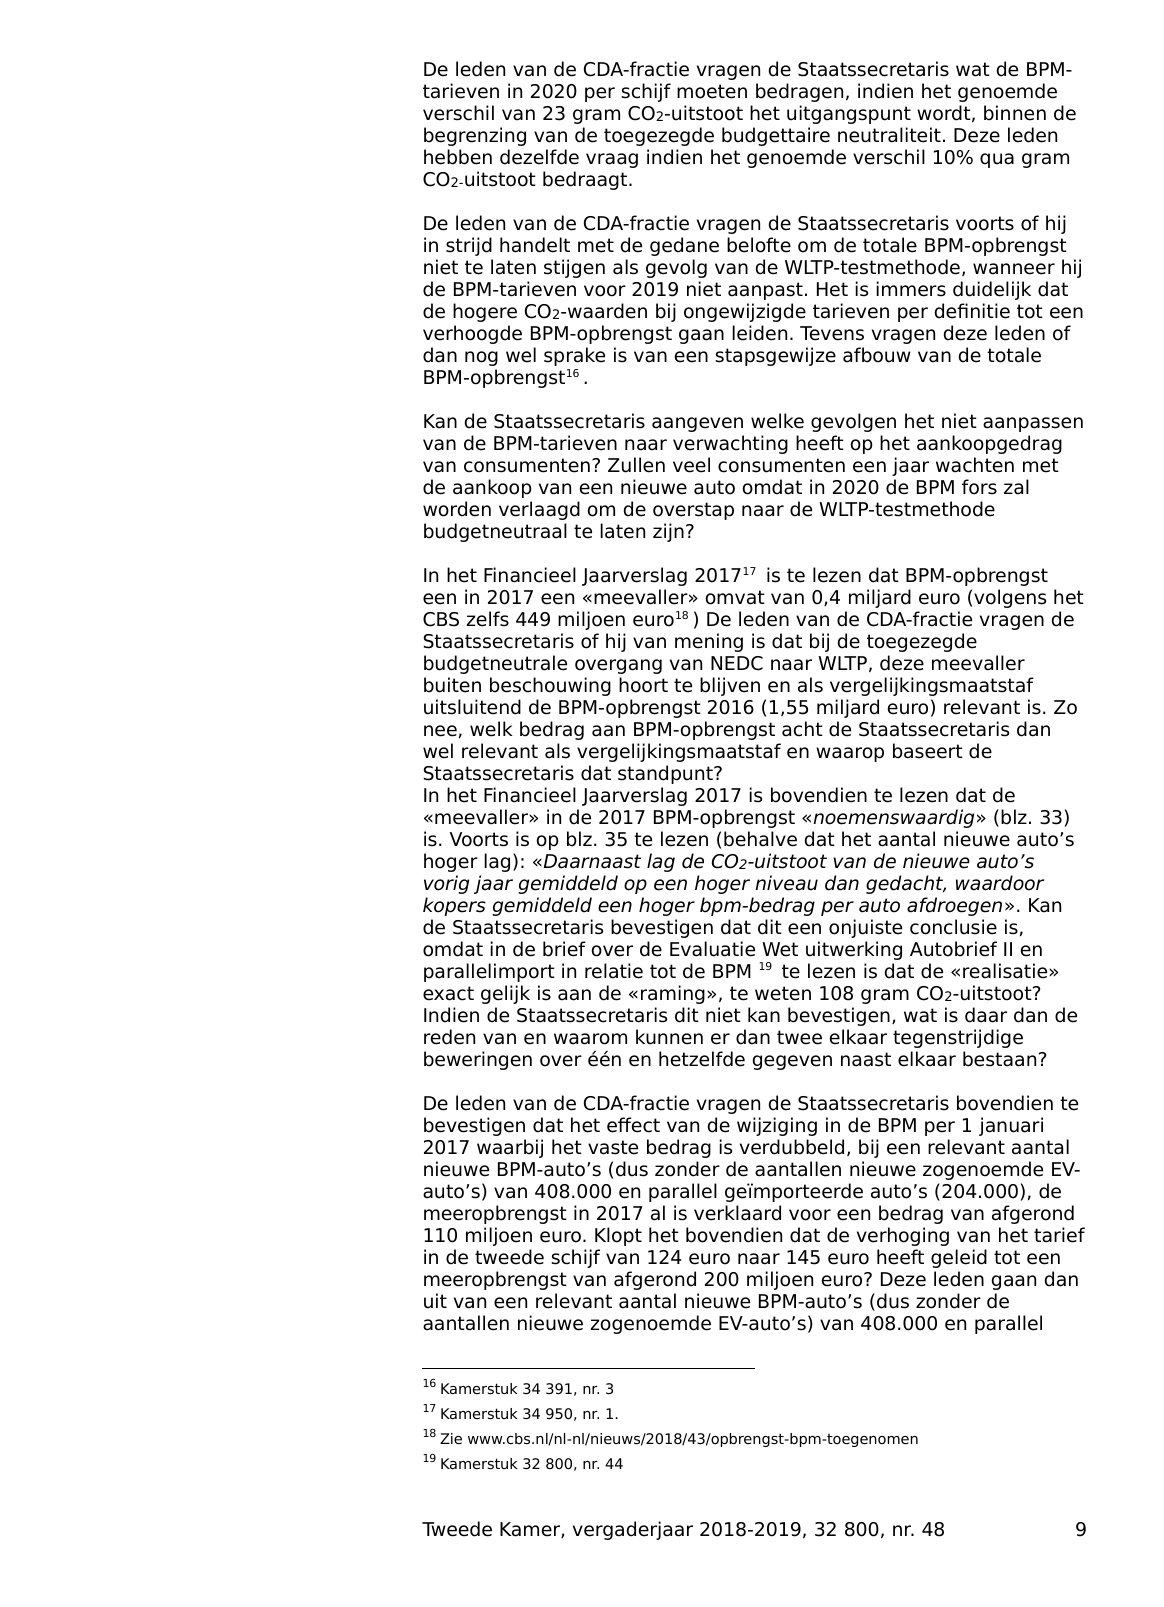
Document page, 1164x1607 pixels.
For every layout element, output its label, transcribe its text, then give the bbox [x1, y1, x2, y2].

text Kamerstuk 34 391, nr. 3 [422, 1377, 1087, 1399]
text De leden van de CDA-fractie vragen de Staatssecretaris wat de BPM-tarieven in 2020 per schijf moeten bedragen, indien het genoemde verschil van 23 gram CO2-uitstoot het uitgangspunt wordt, binnen de begrenzing van de toegezegde budgettaire neutraliteit. Deze leden hebben dezelfde vraag indien het genoemde verschil 10% qua gram CO2-uitstoot bedraagt. [422, 59, 1087, 191]
text De leden van de CDA-fractie vragen de Staatssecretaris bovendien te bevestigen dat het effect van de wijziging in de BPM per 1 januari 2017 waarbij het vaste bedrag is verdubbeld, bij een relevant aantal nieuwe BPM-auto’s (dus zonder de aantallen nieuwe zogenoemde EV-auto’s) van 408.000 en parallel geïmporteerde auto’s (204.000), de meeropbrengst in 2017 al is verklaard voor een bedrag van afgerond 110 miljoen euro. Klopt het bovendien dat de verhoging van het tarief in de tweede schijf van 124 euro naar 145 euro heeft geleid tot een meeropbrengst van afgerond 200 miljoen euro? Deze leden gaan dan uit van een relevant aantal nieuwe BPM-auto’s (dus zonder de aantallen nieuwe zogenoemde EV-auto’s) van 408.000 en parallel [422, 1093, 1087, 1335]
text Zie www.cbs.nl/nl-nl/nieuws/2018/43/opbrengst-bpm-toegenomen [422, 1427, 1087, 1449]
text Kamerstuk 34 950, nr. 1. [422, 1402, 1087, 1424]
text Kan de Staatssecretaris aangeven welke gevolgen het niet aanpassen van de BPM-tarieven naar verwachting heeft op het aankoopgedrag van consumenten? Zullen veel consumenten een jaar wachten met de aankoop van een nieuwe auto omdat in 2020 de BPM fors zal worden verlaagd om de overstap naar de WLTP-testmethode budgetneutraal te laten zijn? [422, 411, 1087, 543]
text In het Financieel Jaarverslag 2017 is bovendien te lezen dat de «meevaller» in de 2017 BPM-opbrengst «noemenswaardig» (blz. 33) is. Voorts is op blz. 35 te lezen (behalve dat het aantal nieuwe auto’s hoger lag): «Daarnaast lag de CO2-uitstoot van de nieuwe auto’s vorig jaar gemiddeld op een hoger niveau dan gedacht, waardoor kopers gemiddeld een hoger bpm-bedrag per auto afdroegen». Kan de Staatssecretaris bevestigen dat dit een onjuiste conclusie is, omdat in de brief over de Evaluatie Wet uitwerking Autobrief II en parallelimport in relatie tot de BPM te lezen is dat de «realisatie» exact gelijk is aan de «raming», te weten 108 gram CO2-uitstoot? Indien de Staatssecretaris dit niet kan bevestigen, wat is daar dan de reden van en waarom kunnen er dan twee elkaar tegenstrijdige beweringen over één en hetzelfde gegeven naast elkaar bestaan? [422, 785, 1087, 1071]
text Kamerstuk 32 800, nr. 44 [422, 1452, 1087, 1474]
text De leden van de CDA-fractie vragen de Staatssecretaris voorts of hij in strijd handelt met de gedane belofte om de totale BPM-opbrengst niet te laten stijgen als gevolg van de WLTP-testmethode, wanneer hij de BPM-tarieven voor 2019 niet aanpast. Het is immers duidelijk dat de hogere CO2-waarden bij ongewijzigde tarieven per definitie tot een verhoogde BPM-opbrengst gaan leiden. Tevens vragen deze leden of dan nog wel sprake is van een stapsgewijze afbouw van de totale BPM-opbrengst. [422, 213, 1087, 389]
text In het Financieel Jaarverslag 2017 is te lezen dat BPM-opbrengst een in 2017 een «meevaller» omvat van 0,4 miljard euro (volgens het CBS zelfs 449 miljoen euro) De leden van de CDA-fractie vragen de Staatssecretaris of hij van mening is dat bij de toegezegde budgetneutrale overgang van NEDC naar WLTP, deze meevaller buiten beschouwing hoort te blijven en als vergelijkingsmaatstaf uitsluitend de BPM-opbrengst 2016 (1,55 miljard euro) relevant is. Zo nee, welk bedrag aan BPM-opbrengst acht de Staatssecretaris dan wel relevant als vergelijkingsmaatstaf en waarop baseert de Staatssecretaris dat standpunt? [422, 565, 1087, 785]
